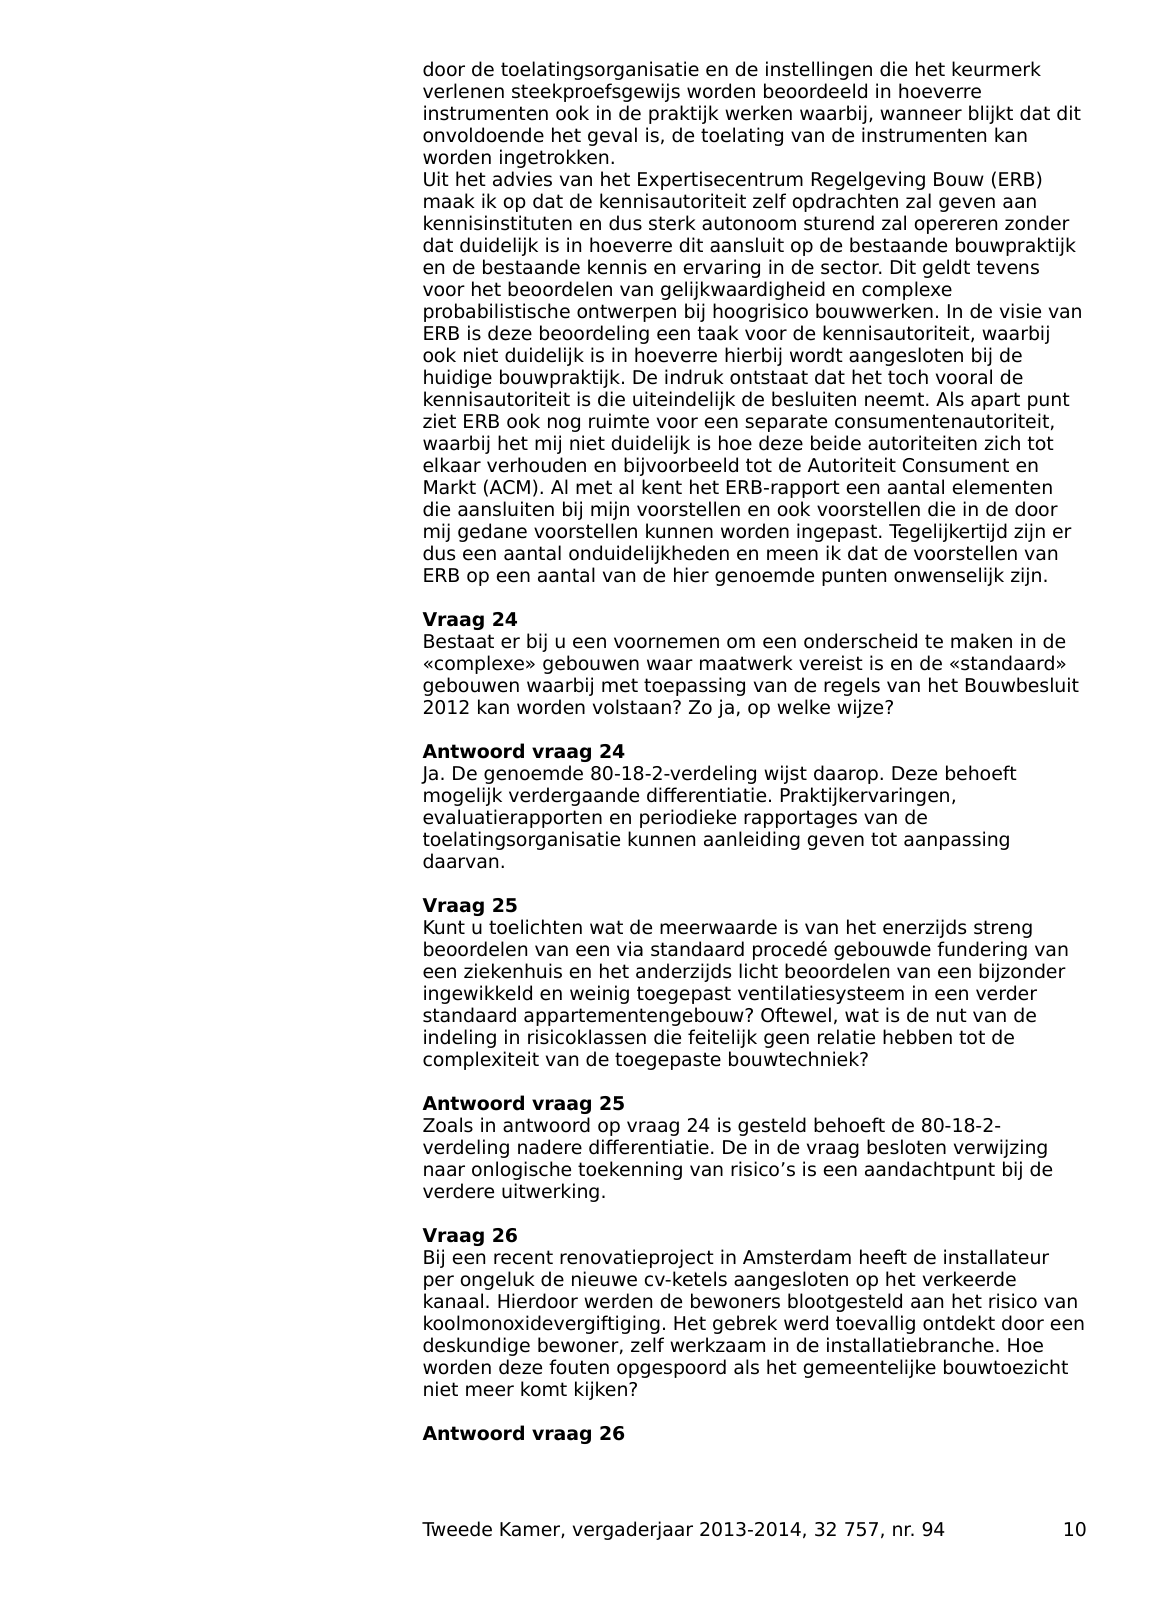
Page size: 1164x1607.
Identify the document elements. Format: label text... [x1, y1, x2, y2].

text Antwoord vraag 26 [422, 1423, 1087, 1445]
text Bij een recent renovatieproject in Amsterdam heeft de installateur per ongeluk de nieuwe cv-ketels aangesloten op het verkeerde kanaal. Hierdoor werden de bewoners blootgesteld aan het risico van koolmonoxidevergiftiging. Het gebrek werd toevallig ontdekt door een deskundige bewoner, zelf werkzaam in de installatiebranche. Hoe worden deze fouten opgespoord als het gemeentelijke bouwtoezicht niet meer komt kijken? [422, 1247, 1087, 1401]
text Uit het advies van het Expertisecentrum Regelgeving Bouw (ERB) maak ik op dat de kennisautoriteit zelf opdrachten zal geven aan kennisinstituten en dus sterk autonoom sturend zal opereren zonder dat duidelijk is in hoeverre dit aansluit op de bestaande bouwpraktijk en de bestaande kennis en ervaring in de sector. Dit geldt tevens voor het beoordelen van gelijkwaardigheid en complexe probabilistische ontwerpen bij hoogrisico bouwwerken. In de visie van ERB is deze beoordeling een taak voor de kennisautoriteit, waarbij ook niet duidelijk is in hoeverre hierbij wordt aangesloten bij de huidige bouwpraktijk. De indruk ontstaat dat het toch vooral de kennisautoriteit is die uiteindelijk de besluiten neemt. Als apart punt ziet ERB ook nog ruimte voor een separate consumentenautoriteit, waarbij het mij niet duidelijk is hoe deze beide autoriteiten zich tot elkaar verhouden en bijvoorbeeld tot de Autoriteit Consument en Markt (ACM). Al met al kent het ERB-rapport een aantal elementen die aansluiten bij mijn voorstellen en ook voorstellen die in de door mij gedane voorstellen kunnen worden ingepast. Tegelijkertijd zijn er dus een aantal onduidelijkheden en meen ik dat de voorstellen van ERB op een aantal van de hier genoemde punten onwenselijk zijn. [422, 169, 1087, 587]
text Vraag 24 [422, 609, 1087, 631]
text Bestaat er bij u een voornemen om een onderscheid te maken in de «complexe» gebouwen waar maatwerk vereist is en de «standaard» gebouwen waarbij met toepassing van de regels van het Bouwbesluit 2012 kan worden volstaan? Zo ja, op welke wijze? [422, 631, 1087, 719]
text Zoals in antwoord op vraag 24 is gesteld behoeft de 80-18-2-verdeling nadere differentiatie. De in de vraag besloten verwijzing naar onlogische toekenning van risico’s is een aandachtpunt bij de verdere uitwerking. [422, 1115, 1087, 1203]
text Kunt u toelichten wat de meerwaarde is van het enerzijds streng beoordelen van een via standaard procedé gebouwde fundering van een ziekenhuis en het anderzijds licht beoordelen van een bijzonder ingewikkeld en weinig toegepast ventilatiesysteem in een verder standaard appartementengebouw? Oftewel, wat is de nut van de indeling in risicoklassen die feitelijk geen relatie hebben tot de complexiteit van de toegepaste bouwtechniek? [422, 917, 1087, 1071]
text Antwoord vraag 25 [422, 1093, 1087, 1115]
text Vraag 25 [422, 895, 1087, 917]
text door de toelatingsorganisatie en de instellingen die het keurmerk verlenen steekproefsgewijs worden beoordeeld in hoeverre instrumenten ook in de praktijk werken waarbij, wanneer blijkt dat dit onvoldoende het geval is, de toelating van de instrumenten kan worden ingetrokken. [422, 59, 1087, 169]
text Antwoord vraag 24 [422, 741, 1087, 763]
text Vraag 26 [422, 1225, 1087, 1247]
text Ja. De genoemde 80-18-2-verdeling wijst daarop. Deze behoeft mogelijk verdergaande differentiatie. Praktijkervaringen, evaluatierapporten en periodieke rapportages van de toelatingsorganisatie kunnen aanleiding geven tot aanpassing daarvan. [422, 763, 1087, 873]
